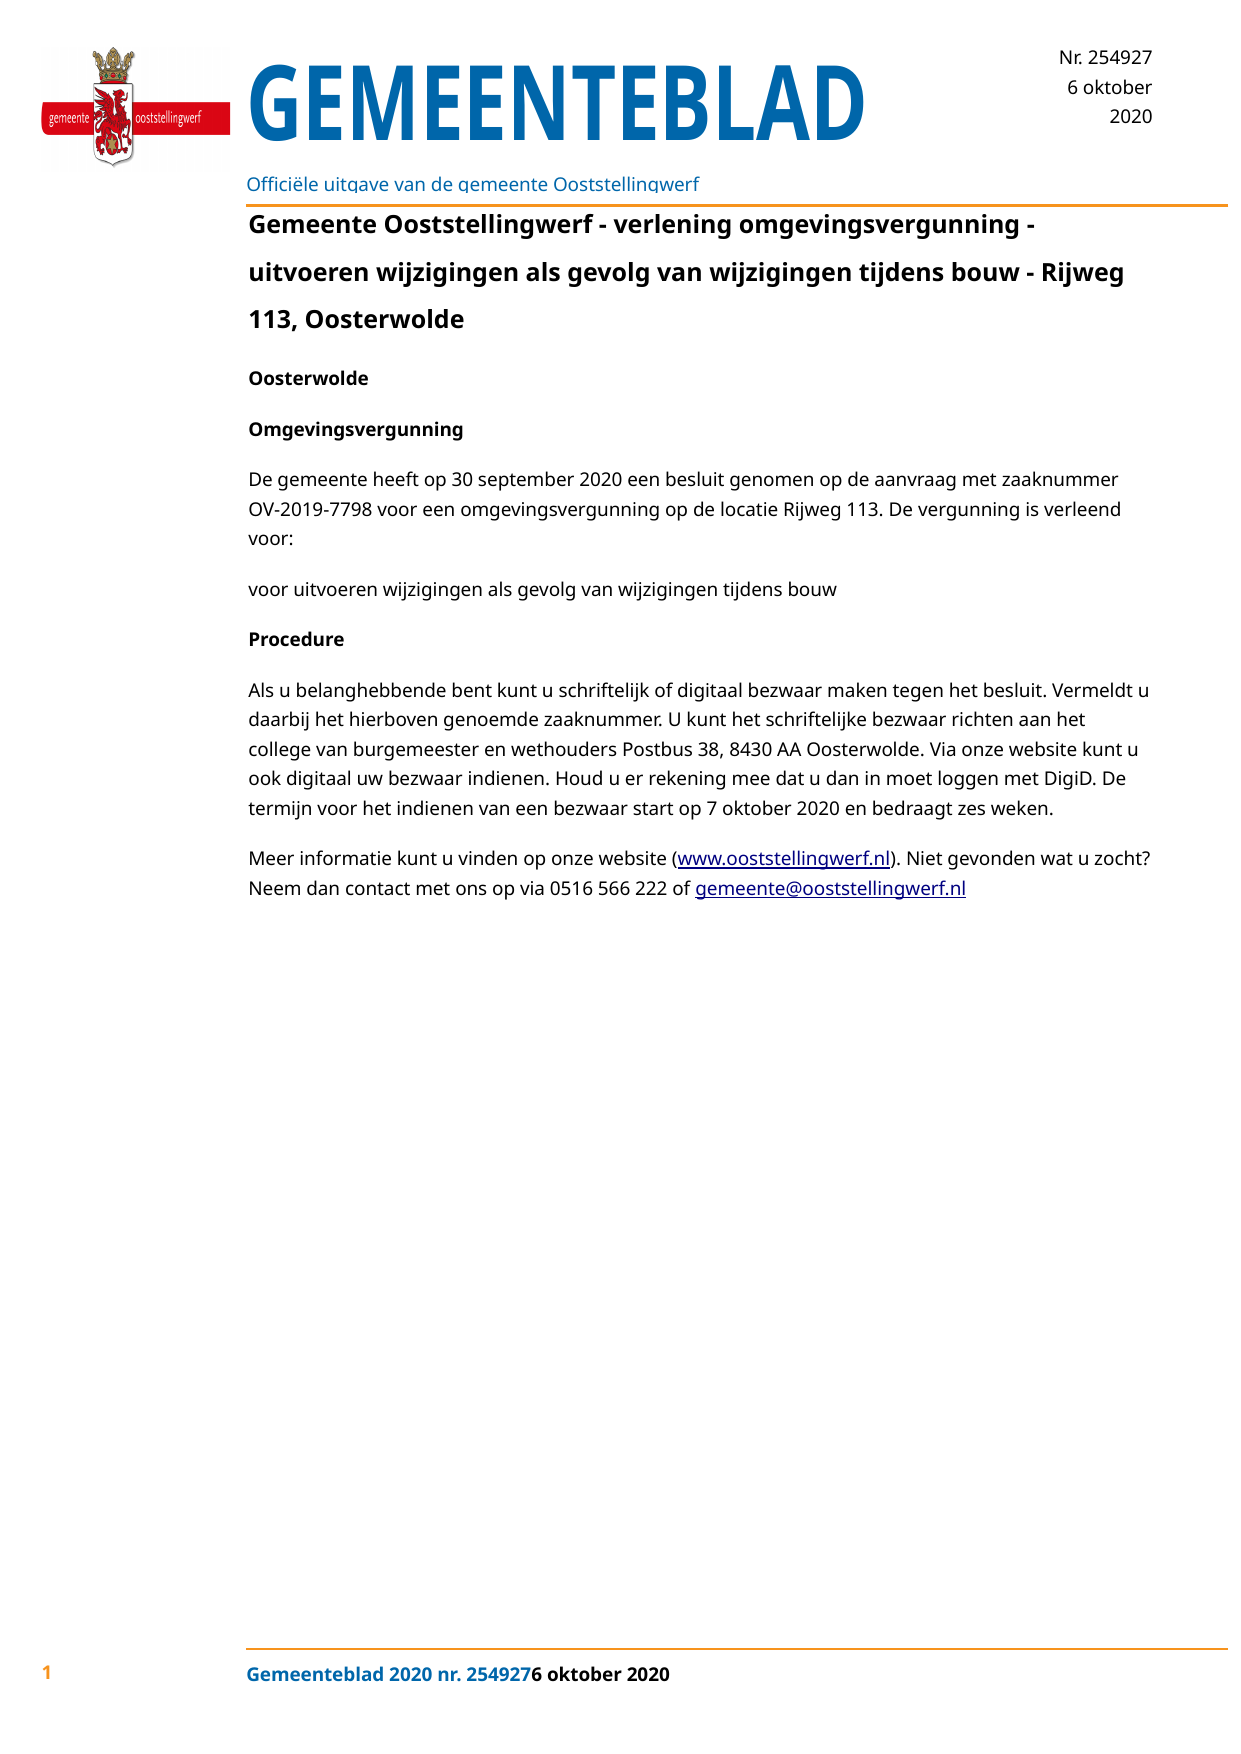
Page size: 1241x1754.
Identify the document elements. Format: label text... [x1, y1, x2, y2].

text Oosterwolde [248, 366, 1152, 391]
picture [41, 47, 231, 172]
text Procedure [248, 626, 1152, 652]
text Als u belanghebbende bent kunt u schriftelijk of digitaal bezwaar maken tegen het besluit. Vermeldt u daarbij het hierboven genoemde zaaknummer. U kunt het schriftelijke bezwaar richten aan het college van burgemeester en wethouders Postbus 38, 8430 AA Oosterwolde. Via onze website kunt u ook digitaal uw bezwaar indienen. Houd u er rekening mee dat u dan in moet loggen met DigiD. De termijn voor het indienen van een bezwaar start op 7 oktober 2020 en bedraagt zes weken. [248, 677, 1152, 821]
text Gemeente Ooststellingwerf - verlening omgevingsvergunning - uitvoeren wijzigingen als gevolg van wijzigingen tijdens bouw - Rijweg 113, Oosterwolde [248, 207, 1152, 336]
text Meer informatie kunt u vinden op onze website (www.ooststellingwerf.nl). Niet gevonden wat u zocht? Neem dan contact met ons op via 0516 566 222 of gemeente@ooststellingwerf.nl [248, 846, 1152, 901]
text De gemeente heeft op 30 september 2020 een besluit genomen op de aanvraag met zaaknummer OV-2019-7798 voor een omgevingsvergunning op de locatie Rijweg 113. De vergunning is verleend voor: [248, 466, 1152, 551]
text Omgevingsvergunning [248, 416, 1152, 442]
text voor uitvoeren wijzigingen als gevolg van wijzigingen tijdens bouw [248, 576, 1152, 602]
